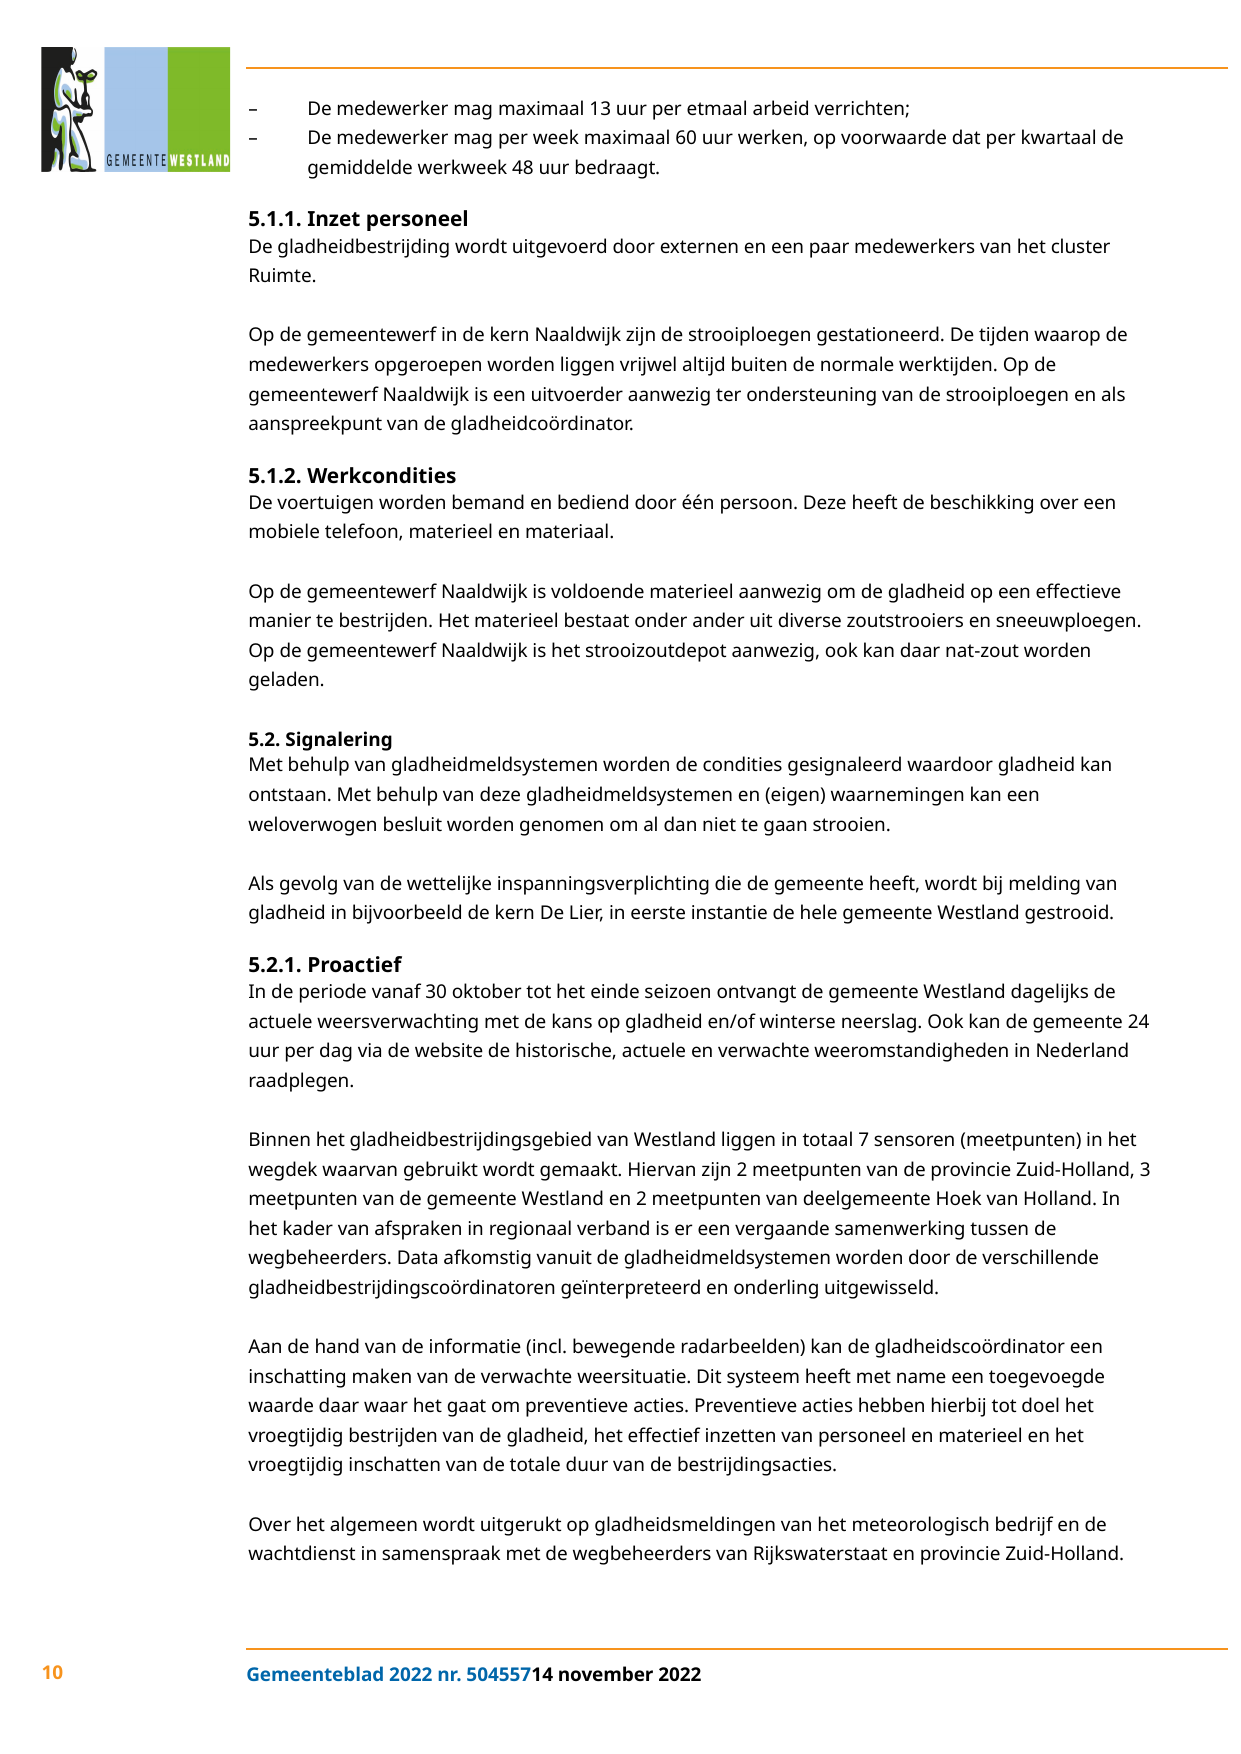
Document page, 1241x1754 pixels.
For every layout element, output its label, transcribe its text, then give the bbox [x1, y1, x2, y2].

text Binnen het gladheidbestrijdingsgebied van Westland liggen in totaal 7 sensoren (meetpunten) in het wegdek waarvan gebruikt wordt gemaakt. Hiervan zijn 2 meetpunten van de provincie Zuid-Holland, 3 meetpunten van de gemeente Westland en 2 meetpunten van deelgemeente Hoek van Holland. In het kader van afspraken in regionaal verband is er een vergaande samenwerking tussen de wegbeheerders. Data afkomstig vanuit de gladheidmeldsystemen worden door de verschillende gladheidbestrijdingscoördinatoren geïnterpreteerd en onderling uitgewisseld. [248, 1126, 1152, 1300]
text Over het algemeen wordt uitgerukt op gladheidsmeldingen van het meteorologisch bedrijf en de wachtdienst in samenspraak met de wegbeheerders van Rijkswaterstaat en provincie Zuid-Holland. [248, 1511, 1152, 1566]
text 5.1.1. Inzet personeel [248, 204, 1152, 233]
text De voertuigen worden bemand en bediend door één persoon. Deze heeft de beschikking over een mobiele telefoon, materieel en materiaal. [248, 489, 1152, 544]
text 5.1.2. Werkcondities [248, 461, 1152, 489]
picture [41, 47, 231, 172]
text 5.2.1. Proactief [248, 950, 1152, 978]
text Aan de hand van de informatie (incl. bewegende radarbeelden) kan de gladheidscoördinator een inschatting maken van de verwachte weersituatie. Dit systeem heeft met name een toegevoegde waarde daar waar het gaat om preventieve acties. Preventieve acties hebben hierbij tot doel het vroegtijdig bestrijden van de gladheid, het effectief inzetten van personeel en materieel en het vroegtijdig inschatten van de totale duur van de bestrijdingsacties. [248, 1333, 1152, 1477]
text In de periode vanaf 30 oktober tot het einde seizoen ontvangt de gemeente Westland dagelijks de actuele weersverwachting met de kans op gladheid en/of winterse neerslag. Ook kan de gemeente 24 uur per dag via de website de historische, actuele en verwachte weeromstandigheden in Nederland raadplegen. [248, 978, 1152, 1093]
list De medewerker mag maximaal 13 uur per etmaal arbeid verrichten; [248, 95, 1152, 121]
text Met behulp van gladheidmeldsystemen worden de condities gesignaleerd waardoor gladheid kan ontstaan. Met behulp van deze gladheidmeldsystemen en (eigen) waarnemingen kan een weloverwogen besluit worden genomen om al dan niet te gaan strooien. [248, 752, 1152, 836]
text Op de gemeentewerf in de kern Naaldwijk zijn de strooiploegen gestationeerd. De tijden waarop de medewerkers opgeroepen worden liggen vrijwel altijd buiten de normale werktijden. Op de gemeentewerf Naaldwijk is een uitvoerder aanwezig ter ondersteuning van de strooiploegen en als aanspreekpunt van de gladheidcoördinator. [248, 322, 1152, 436]
text De gladheidbestrijding wordt uitgevoerd door externen en een paar medewerkers van het cluster Ruimte. [248, 233, 1152, 288]
text 5.2. Signalering [248, 726, 1152, 752]
text Op de gemeentewerf Naaldwijk is voldoende materieel aanwezig om de gladheid op een effectieve manier te bestrijden. Het materieel bestaat onder ander uit diverse zoutstrooiers en sneeuwploegen. Op de gemeentewerf Naaldwijk is het strooizoutdepot aanwezig, ook kan daar nat-zout worden geladen. [248, 578, 1152, 692]
list De medewerker mag per week maximaal 60 uur werken, op voorwaarde dat per kwartaal de gemiddelde werkweek 48 uur bedraagt. [248, 124, 1152, 180]
text Als gevolg van de wettelijke inspanningsverplichting die de gemeente heeft, wordt bij melding van gladheid in bijvoorbeeld de kern De Lier, in eerste instantie de hele gemeente Westland gestrooid. [248, 870, 1152, 925]
